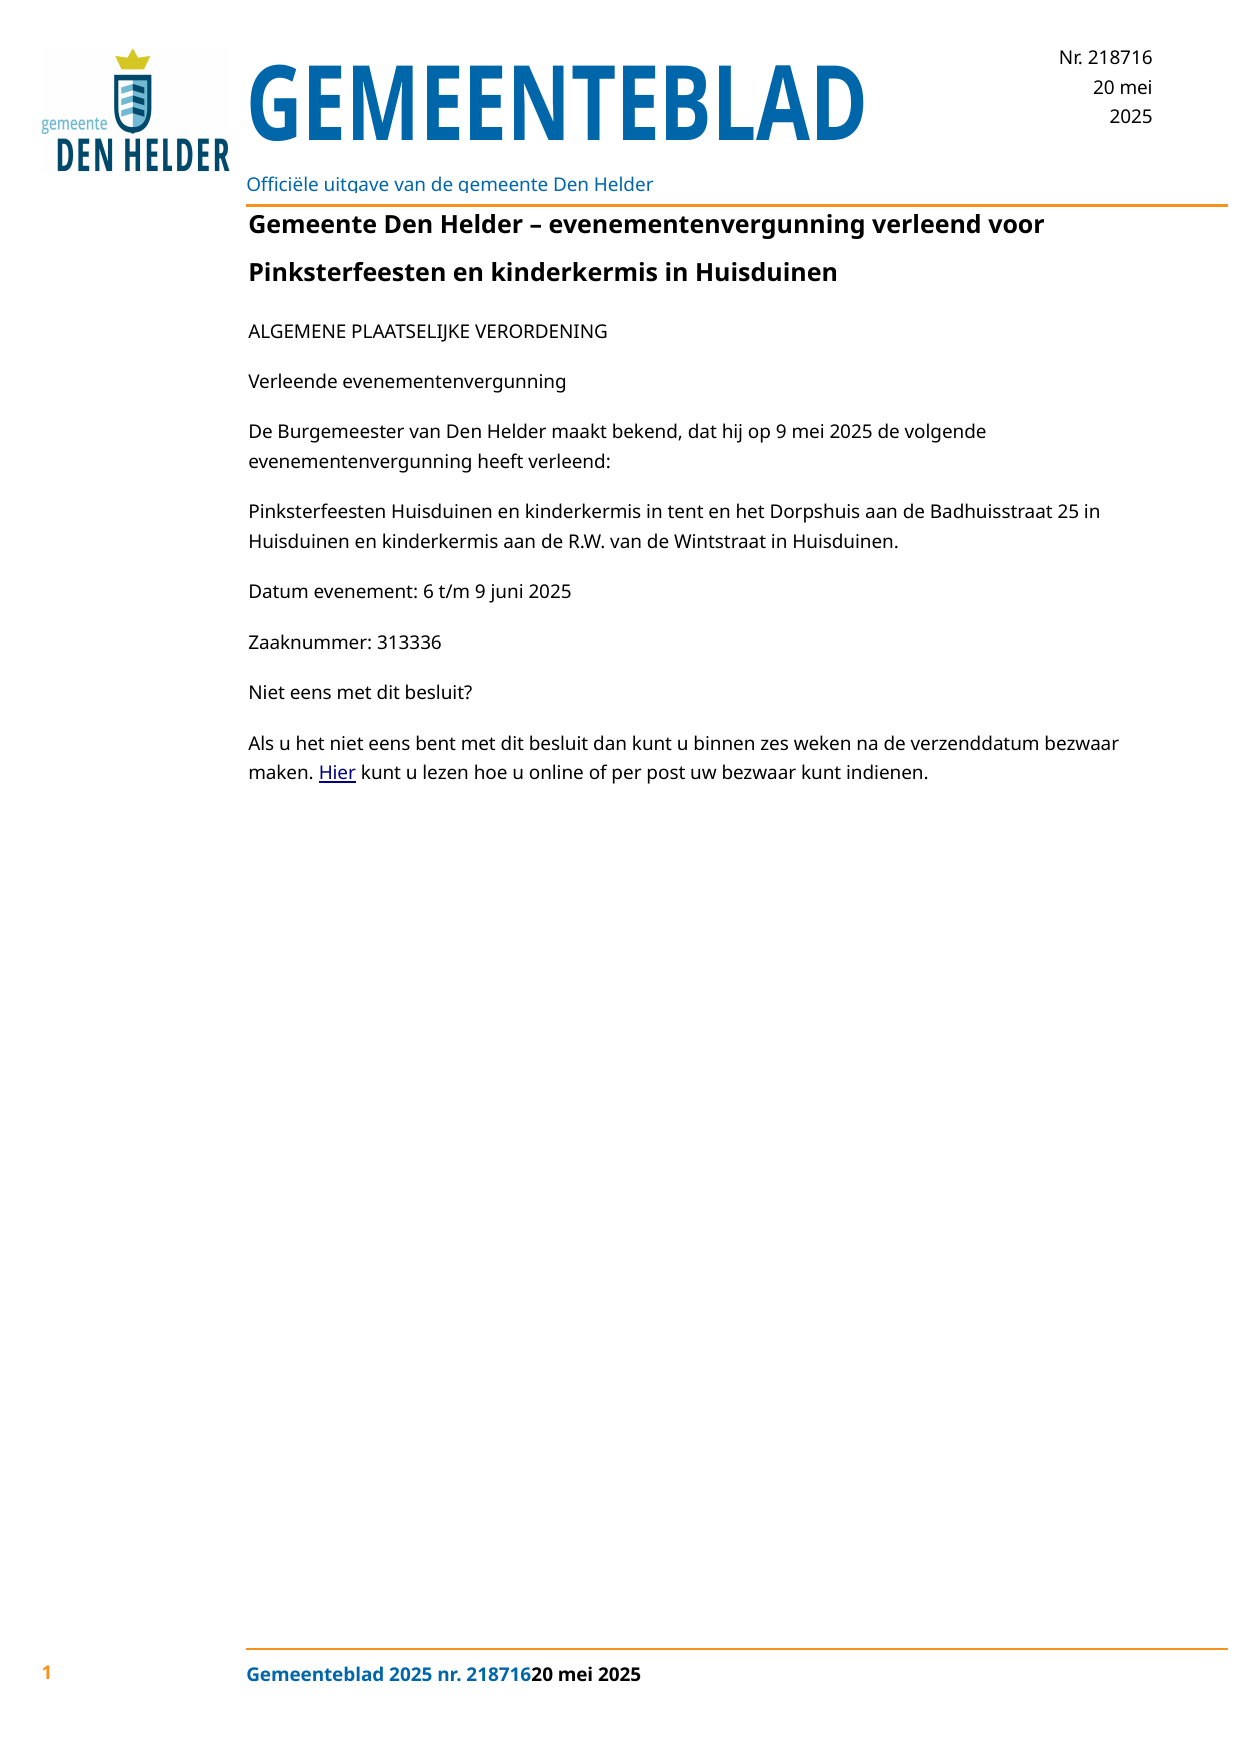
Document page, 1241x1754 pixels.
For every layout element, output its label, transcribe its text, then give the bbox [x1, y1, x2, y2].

text ALGEMENE PLAATSELIJKE VERORDENING [248, 318, 1152, 344]
text Niet eens met dit besluit? [248, 679, 1152, 705]
text De Burgemeester van Den Helder maakt bekend, dat hij op 9 mei 2025 de volgende evenementenvergunning heeft verleend: [248, 419, 1152, 474]
text Verleende evenementenvergunning [248, 368, 1152, 394]
picture [220, 160, 224, 172]
text Gemeente Den Helder – evenementenvergunning verleend voor Pinksterfeesten en kinderkermis in Huisduinen [248, 207, 1152, 288]
text Als u het niet eens bent met dit besluit dan kunt u binnen zes weken na de verzenddatum bezwaar maken. Hier kunt u lezen hoe u online of per post uw bezwaar kunt indienen. [248, 730, 1152, 785]
text Datum evenement: 6 t/m 9 juni 2025 [248, 579, 1152, 604]
picture [41, 47, 231, 172]
picture [63, 144, 68, 165]
text Pinksterfeesten Huisduinen en kinderkermis in tent en het Dorpshuis aan de Badhuisstraat 25 in Huisduinen en kinderkermis aan de R.W. van de Wintstraat in Huisduinen. [248, 499, 1152, 554]
picture [130, 157, 135, 172]
picture [182, 144, 187, 165]
text Zaaknummer: 313336 [248, 629, 1152, 655]
picture [100, 154, 106, 172]
